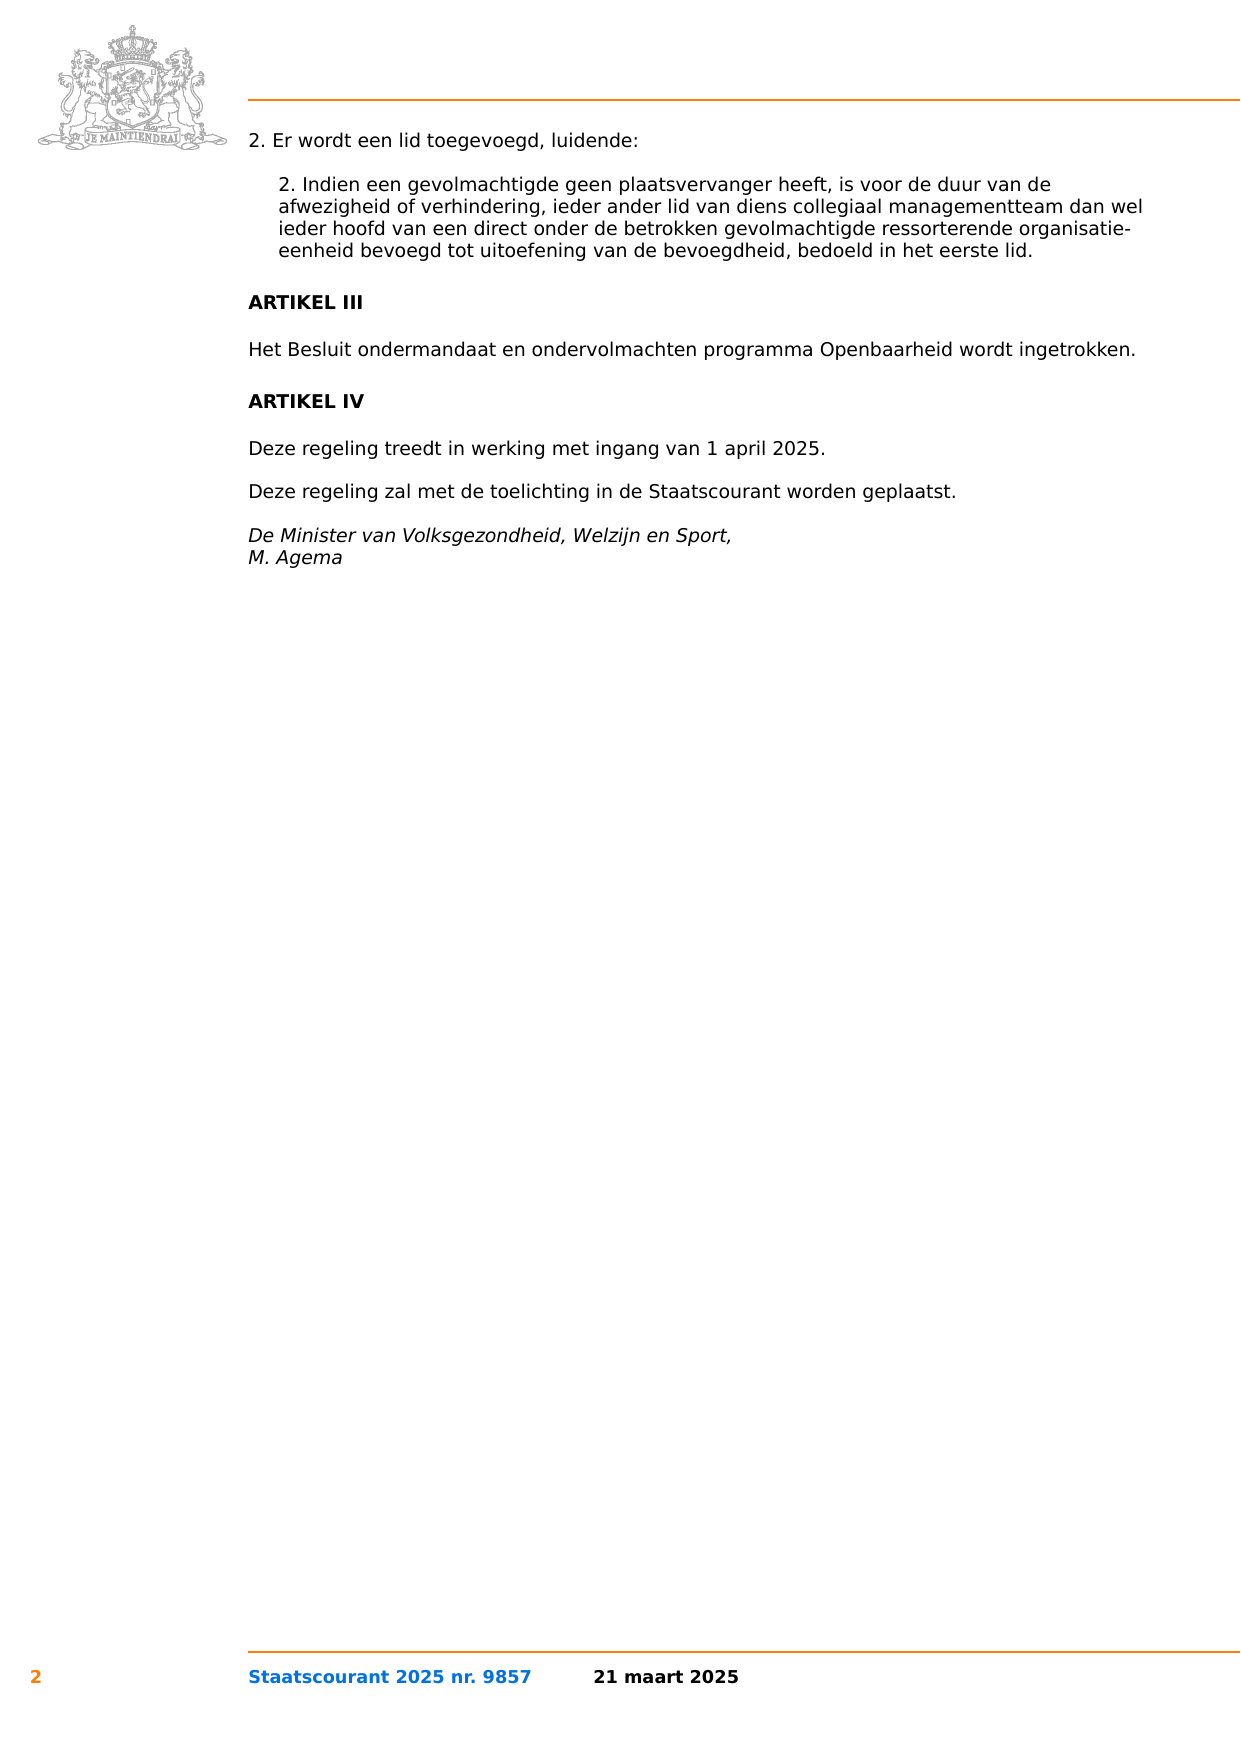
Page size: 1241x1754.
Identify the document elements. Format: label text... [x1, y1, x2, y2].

subtitle ARTIKEL III [248, 292, 1163, 314]
text 2. Er wordt een lid toegevoegd, luidende: [248, 130, 1163, 152]
picture [38, 25, 227, 150]
text Het Besluit ondermandaat en ondervolmachten programma Openbaarheid wordt ingetrokken. [248, 339, 1163, 361]
text Deze regeling zal met de toelichting in de Staatscourant worden geplaatst. [248, 481, 1163, 503]
subtitle ARTIKEL IV [248, 391, 1163, 413]
text De Minister van Volksgezondheid, Welzijn en Sport, M. Agema [248, 525, 1163, 569]
text Deze regeling treedt in werking met ingang van 1 april 2025. [248, 438, 1163, 459]
text 2. Indien een gevolmachtigde geen plaatsvervanger heeft, is voor de duur van de afwezigheid of verhindering, ieder ander lid van diens collegiaal managementteam dan wel ieder hoofd van een direct onder de betrokken gevolmachtigde ressorterende organisatie-eenheid bevoegd tot uitoefening van de bevoegdheid, bedoeld in het eerste lid. [278, 174, 1163, 262]
